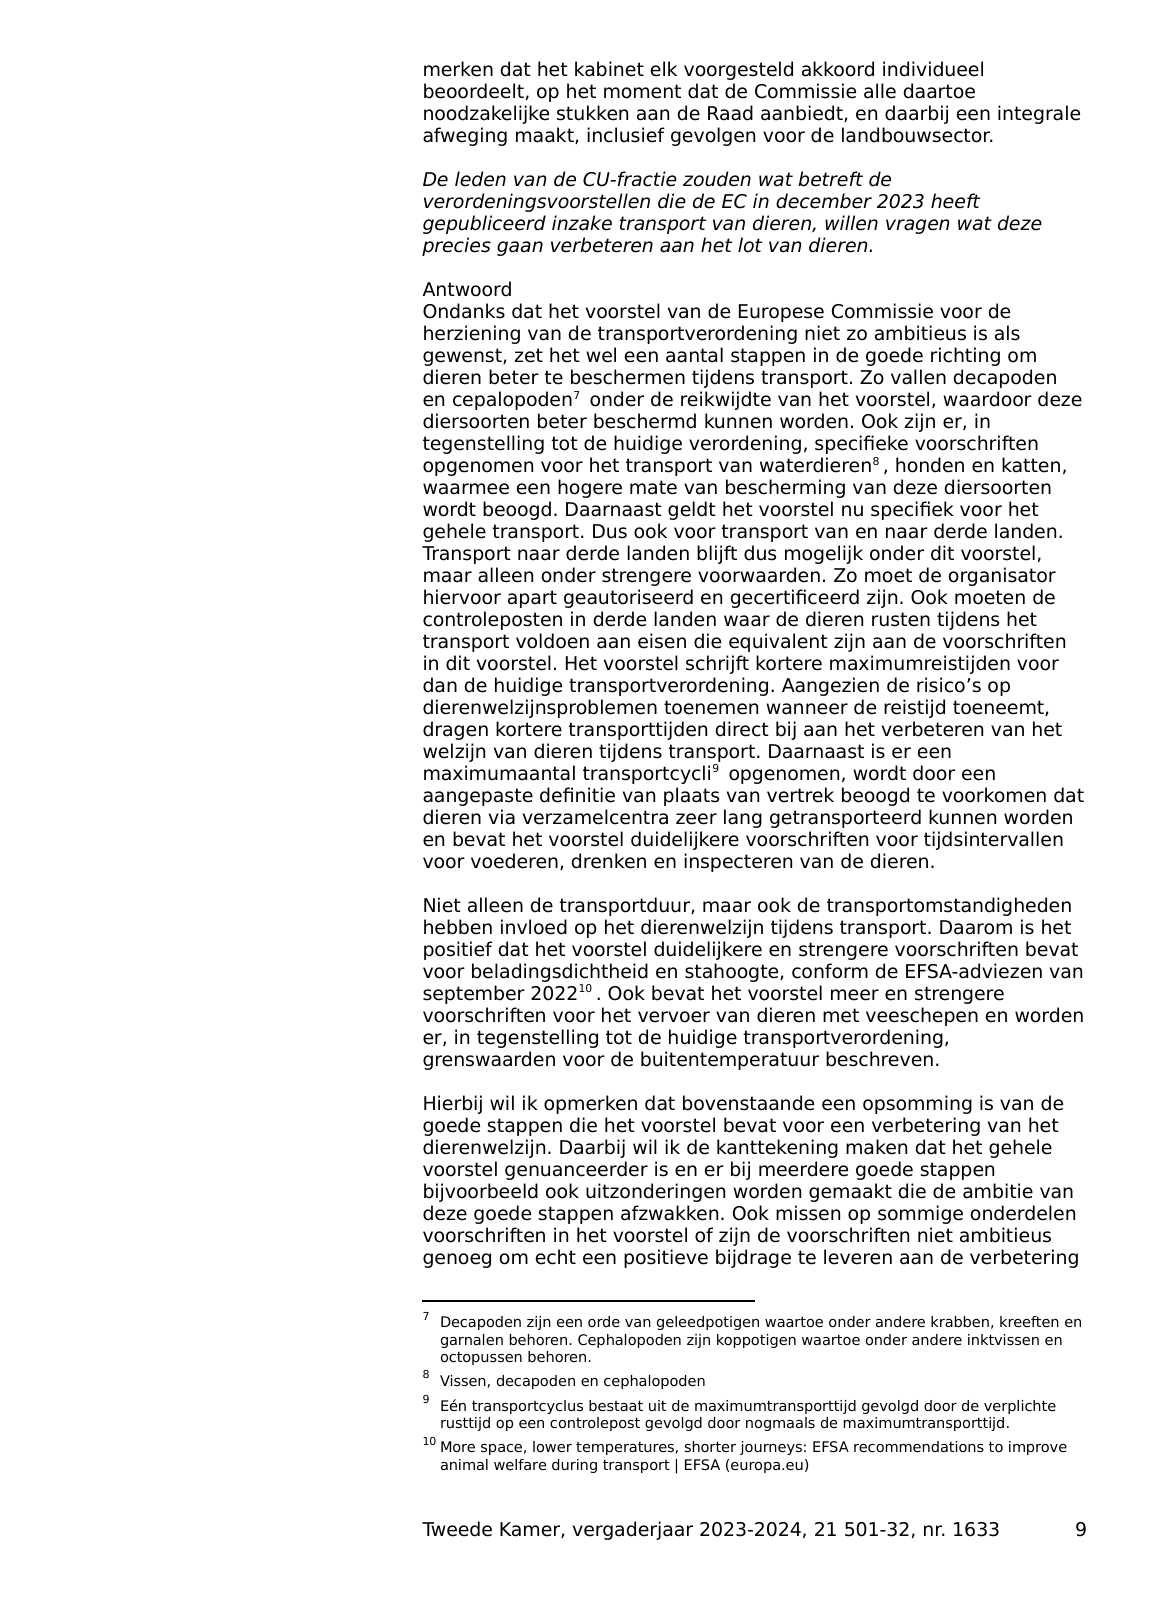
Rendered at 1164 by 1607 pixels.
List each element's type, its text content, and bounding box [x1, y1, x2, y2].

text Ondanks dat het voorstel van de Europese Commissie voor de herziening van de transportverordening niet zo ambitieus is als gewenst, zet het wel een aantal stappen in de goede richting om dieren beter te beschermen tijdens transport. Zo vallen decapoden en cepalopoden onder de reikwijdte van het voorstel, waardoor deze diersoorten beter beschermd kunnen worden. Ook zijn er, in tegenstelling tot de huidige verordening, specifieke voorschriften opgenomen voor het transport van waterdieren, honden en katten, waarmee een hogere mate van bescherming van deze diersoorten wordt beoogd. Daarnaast geldt het voorstel nu specifiek voor het gehele transport. Dus ook voor transport van en naar derde landen. Transport naar derde landen blijft dus mogelijk onder dit voorstel, maar alleen onder strengere voorwaarden. Zo moet de organisator hiervoor apart geautoriseerd en gecertificeerd zijn. Ook moeten de controleposten in derde landen waar de dieren rusten tijdens het transport voldoen aan eisen die equivalent zijn aan de voorschriften in dit voorstel. Het voorstel schrijft kortere maximumreistijden voor dan de huidige transportverordening. Aangezien de risico’s op dierenwelzijnsproblemen toenemen wanneer de reistijd toeneemt, dragen kortere transporttijden direct bij aan het verbeteren van het welzijn van dieren tijdens transport. Daarnaast is er een maximumaantal transportcycli opgenomen, wordt door een aangepaste definitie van plaats van vertrek beoogd te voorkomen dat dieren via verzamelcentra zeer lang getransporteerd kunnen worden en bevat het voorstel duidelijkere voorschriften voor tijdsintervallen voor voederen, drenken en inspecteren van de dieren. [422, 301, 1087, 873]
text Antwoord [422, 279, 1087, 301]
text More space, lower temperatures, shorter journeys: EFSA recommendations to improve animal welfare during transport | EFSA (europa.eu) [422, 1435, 1087, 1474]
text Decapoden zijn een orde van geleedpotigen waartoe onder andere krabben, kreeften en garnalen behoren. Cephalopoden zijn koppotigen waartoe onder andere inktvissen en octopussen behoren. [422, 1310, 1087, 1366]
text Niet alleen de transportduur, maar ook de transportomstandigheden hebben invloed op het dierenwelzijn tijdens transport. Daarom is het positief dat het voorstel duidelijkere en strengere voorschriften bevat voor beladingsdichtheid en stahoogte, conform de EFSA-adviezen van september 2022. Ook bevat het voorstel meer en strengere voorschriften voor het vervoer van dieren met veeschepen en worden er, in tegenstelling tot de huidige transportverordening, grenswaarden voor de buitentemperatuur beschreven. [422, 895, 1087, 1071]
text Eén transportcyclus bestaat uit de maximumtransporttijd gevolgd door de verplichte rusttijd op een controlepost gevolgd door nogmaals de maximumtransporttijd. [422, 1393, 1087, 1432]
text merken dat het kabinet elk voorgesteld akkoord individueel beoordeelt, op het moment dat de Commissie alle daartoe noodzakelijke stukken aan de Raad aanbiedt, en daarbij een integrale afweging maakt, inclusief gevolgen voor de landbouwsector. [422, 59, 1087, 147]
text De leden van de CU-fractie zouden wat betreft de verordeningsvoorstellen die de EC in december 2023 heeft gepubliceerd inzake transport van dieren, willen vragen wat deze precies gaan verbeteren aan het lot van dieren. [422, 169, 1087, 257]
text Vissen, decapoden en cephalopoden [422, 1368, 1087, 1391]
text Hierbij wil ik opmerken dat bovenstaande een opsomming is van de goede stappen die het voorstel bevat voor een verbetering van het dierenwelzijn. Daarbij wil ik de kanttekening maken dat het gehele voorstel genuanceerder is en er bij meerdere goede stappen bijvoorbeeld ook uitzonderingen worden gemaakt die de ambitie van deze goede stappen afzwakken. Ook missen op sommige onderdelen voorschriften in het voorstel of zijn de voorschriften niet ambitieus genoeg om echt een positieve bijdrage te leveren aan de verbetering [422, 1093, 1087, 1269]
